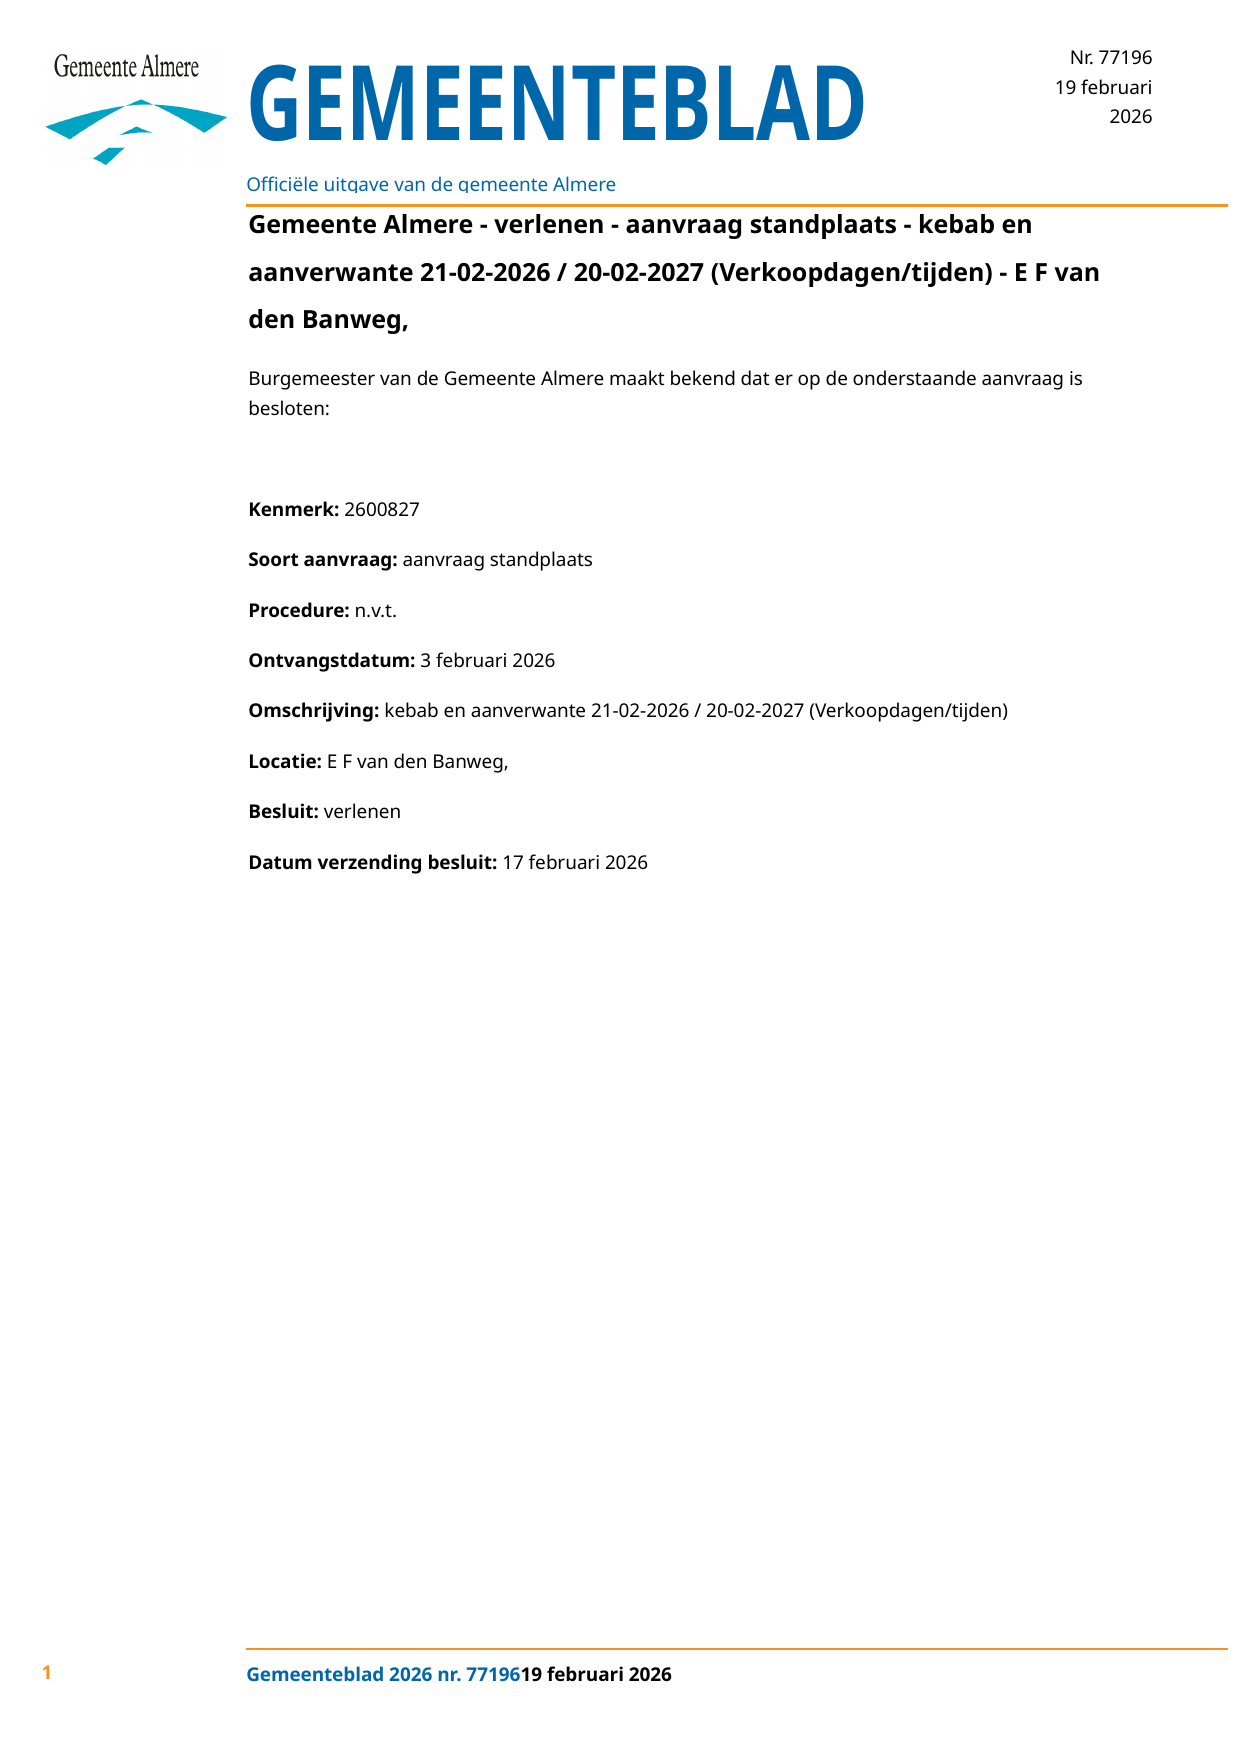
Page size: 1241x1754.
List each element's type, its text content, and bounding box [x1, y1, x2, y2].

text Gemeente Almere - verlenen - aanvraag standplaats - kebab en aanverwante 21-02-2026 / 20-02-2027 (Verkoopdagen/tijden) - E F van den Banweg, [248, 207, 1152, 336]
text Procedure: n.v.t. [248, 597, 1152, 622]
text Kenmerk: 2600827 [248, 496, 1152, 522]
text Burgemeester van de Gemeente Almere maakt bekend dat er op de onderstaande aanvraag is besloten: [248, 366, 1152, 421]
text Datum verzending besluit: 17 februari 2026 [248, 849, 1152, 874]
text Locatie: E F van den Banweg, [248, 748, 1152, 774]
text Soort aanvraag: aanvraag standplaats [248, 546, 1152, 572]
text Omschrijving: kebab en aanverwante 21-02-2026 / 20-02-2027 (Verkoopdagen/tijden) [248, 698, 1152, 723]
picture [41, 47, 231, 172]
text Ontvangstdatum: 3 februari 2026 [248, 647, 1152, 673]
text Besluit: verlenen [248, 798, 1152, 824]
